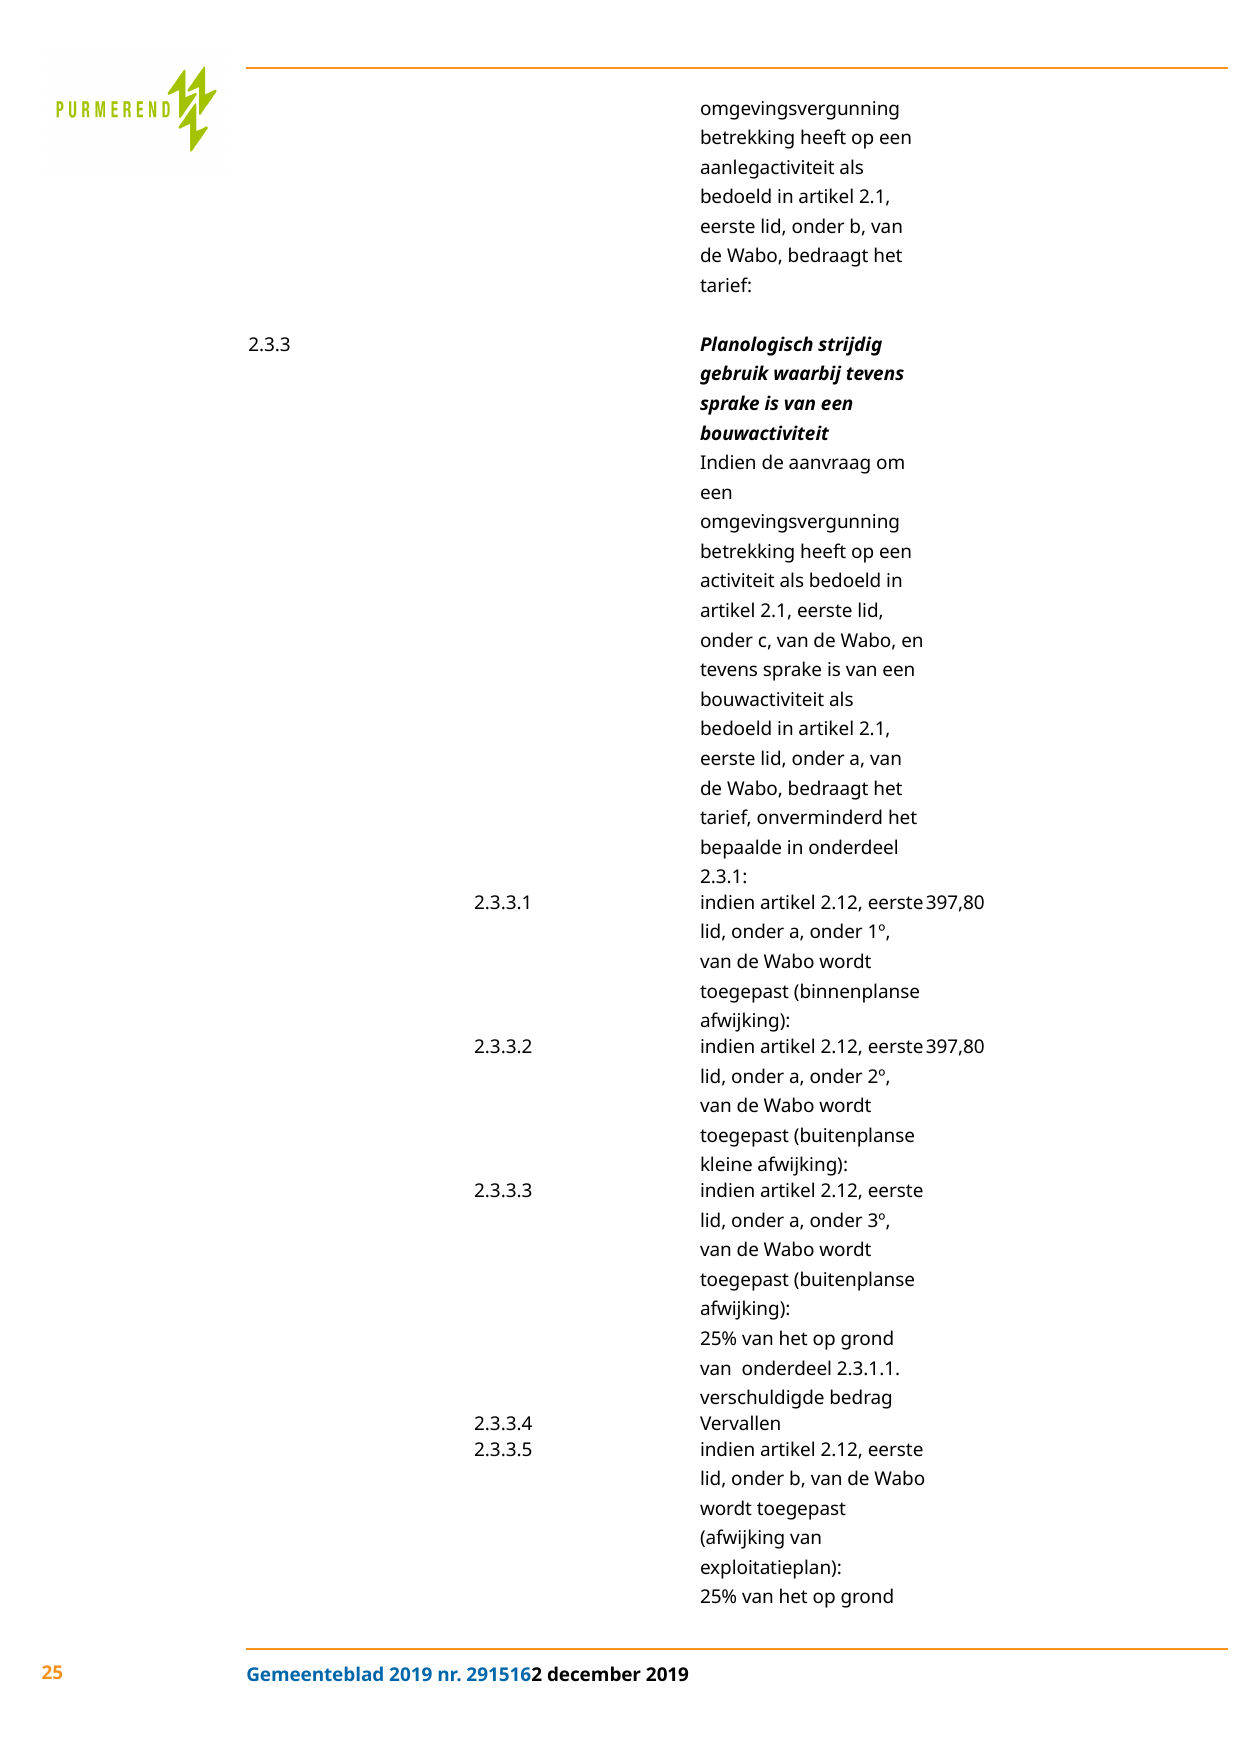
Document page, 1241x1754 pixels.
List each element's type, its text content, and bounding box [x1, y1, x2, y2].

table_cell [474, 95, 700, 298]
picture [41, 47, 231, 172]
table_header 2.3.3 [248, 331, 474, 889]
table_cell [926, 1177, 1152, 1410]
table_cell indien artikel 2.12, eerste lid, onder a, onder 3º, van de Wabo wordt toegepast (buitenplanse afwijking): 25% van het op grond van onderdeel 2.3.1.1. verschuldigde bedrag [700, 1177, 926, 1410]
table_cell [248, 95, 474, 298]
table_cell [248, 889, 474, 1033]
table_cell 2.3.3.2 [474, 1033, 700, 1177]
table_cell [248, 1177, 474, 1410]
table_cell 2.3.3.5 [474, 1436, 700, 1609]
table_cell 2.3.3.4 [474, 1410, 700, 1436]
table_cell indien artikel 2.12, eerste lid, onder a, onder 1º, van de Wabo wordt toegepast (binnenplanse afwijking): [700, 889, 926, 1033]
table_cell 397,80 [926, 889, 1152, 1033]
table_cell 2.3.3.1 [474, 889, 700, 1033]
table_cell [248, 1033, 474, 1177]
table_cell 397,80 [926, 1033, 1152, 1177]
table_cell indien artikel 2.12, eerste lid, onder a, onder 2º, van de Wabo wordt toegepast (buitenplanse kleine afwijking): [700, 1033, 926, 1177]
table_cell indien artikel 2.12, eerste lid, onder b, van de Wabo wordt toegepast (afwijking van exploitatieplan): 25% van het op grond [700, 1436, 926, 1609]
table_cell Vervallen [700, 1410, 926, 1436]
table_cell [926, 95, 1152, 298]
table_cell [248, 1410, 474, 1436]
table_header [474, 331, 700, 889]
table_cell [248, 1436, 474, 1609]
table_cell omgevingsvergunning betrekking heeft op een aanlegactiviteit als bedoeld in artikel 2.1, eerste lid, onder b, van de Wabo, bedraagt het tarief: [700, 95, 926, 298]
table_cell 2.3.3.3 [474, 1177, 700, 1410]
table_header [926, 331, 1152, 889]
table_cell [926, 1410, 1152, 1436]
table_cell [926, 1436, 1152, 1609]
table_header Planologisch strijdig gebruik waarbij tevens sprake is van een bouwactiviteit Indien de aanvraag om een omgevingsvergunning betrekking heeft op een activiteit als bedoeld in artikel 2.1, eerste lid, onder c, van de Wabo, en tevens sprake is van een bouwactiviteit als bedoeld in artikel 2.1, eerste lid, onder a, van de Wabo, bedraagt het tarief, onverminderd het bepaalde in onderdeel 2.3.1: [700, 331, 926, 889]
